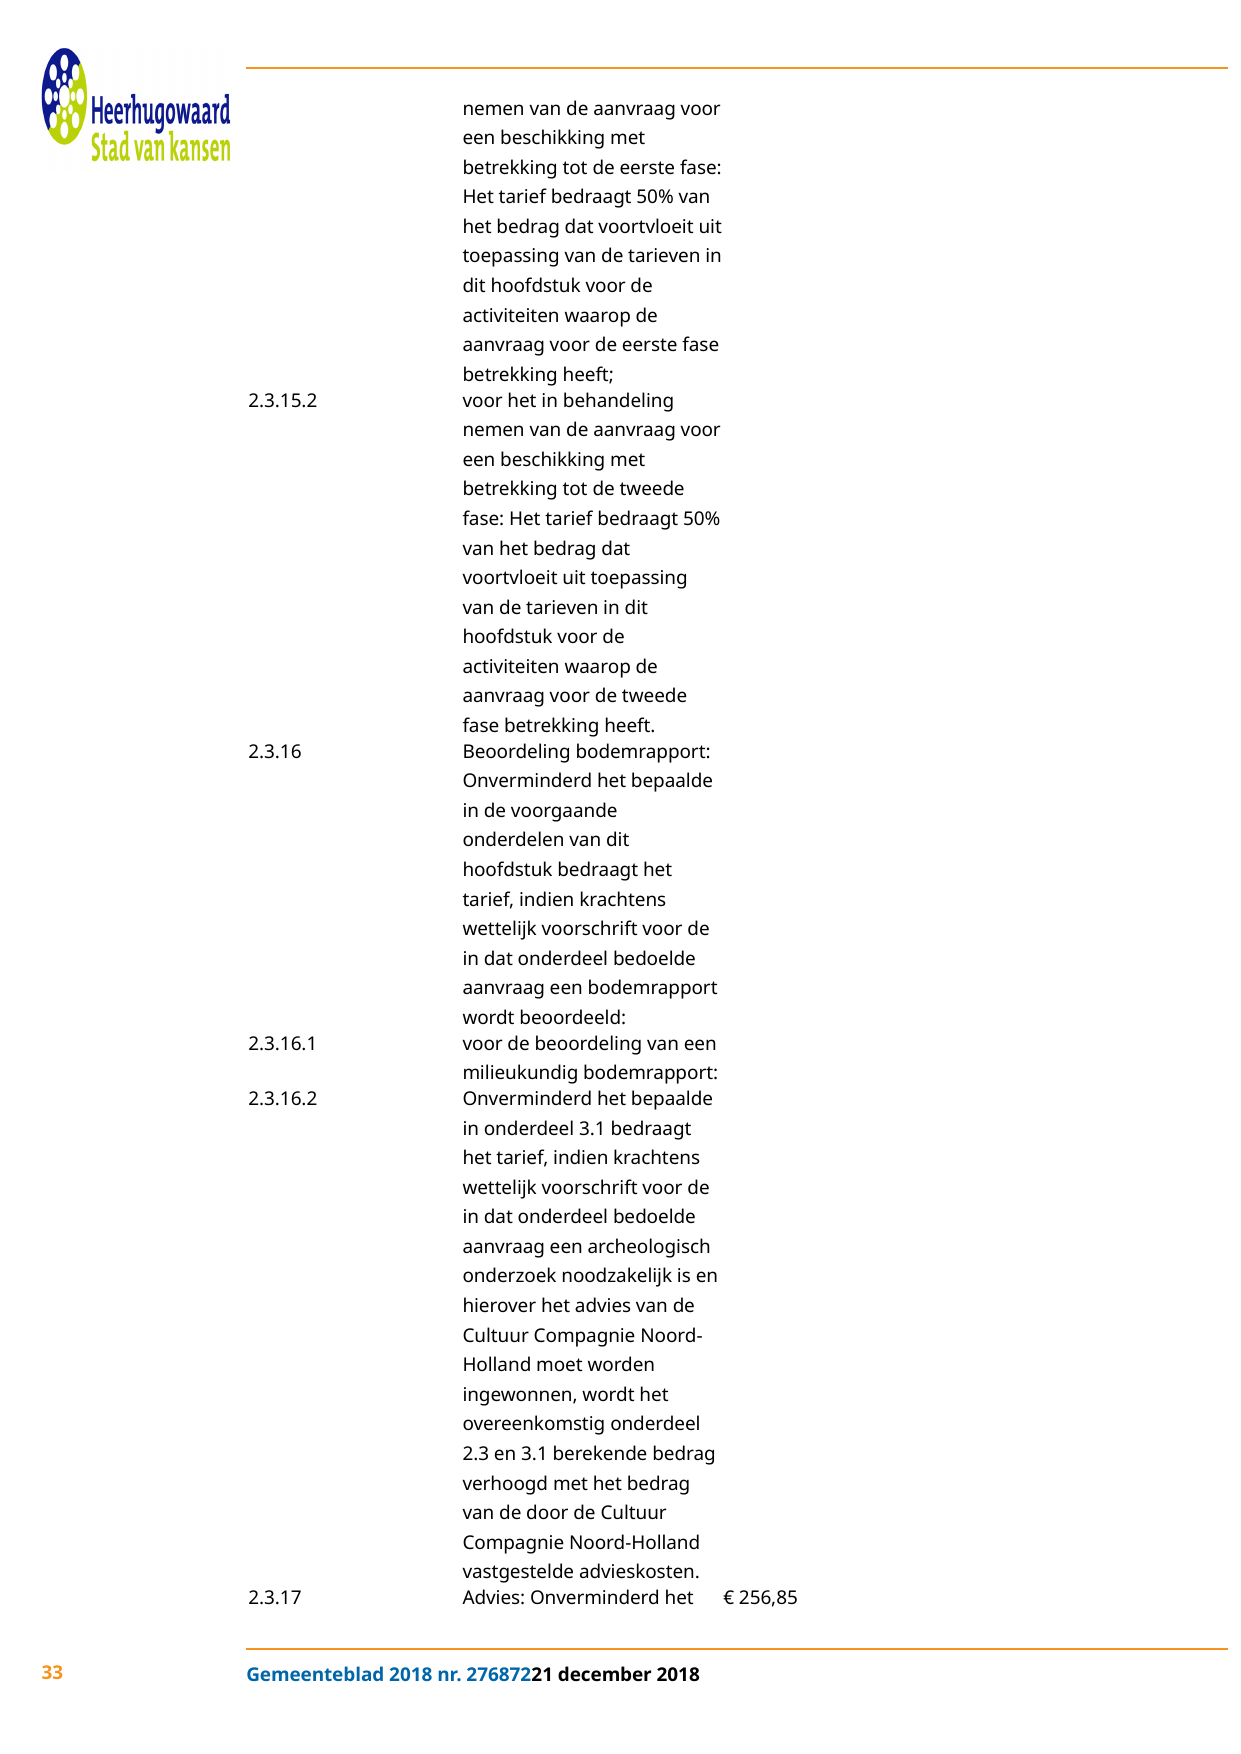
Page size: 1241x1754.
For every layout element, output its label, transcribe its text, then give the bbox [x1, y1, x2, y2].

table_cell [937, 1030, 1152, 1085]
table_cell [937, 1085, 1152, 1584]
table_cell 2.3.16 [248, 738, 462, 1030]
table_cell Beoordeling bodemrapport: Onverminderd het bepaalde in de voorgaande onderdelen van dit hoofdstuk bedraagt het tarief, indien krachtens wettelijk voorschrift voor de in dat onderdeel bedoelde aanvraag een bodemrapport wordt beoordeeld: [462, 738, 723, 1030]
table_cell [937, 387, 1152, 738]
table_cell [937, 738, 1152, 1030]
picture [41, 47, 231, 172]
table_cell 2.3.16.2 [248, 1085, 462, 1584]
table_cell 2.3.17 [248, 1584, 462, 1610]
table_cell [937, 95, 1152, 387]
table_cell [723, 95, 937, 387]
table_cell [723, 387, 937, 738]
table_cell [723, 1085, 937, 1584]
table_cell Advies: Onverminderd het [462, 1584, 723, 1610]
table_cell nemen van de aanvraag voor een beschikking met betrekking tot de eerste fase: Het tarief bedraagt 50% van het bedrag dat voortvloeit uit toepassing van de tarieven in dit hoofdstuk voor de activiteiten waarop de aanvraag voor de eerste fase betrekking heeft; [462, 95, 723, 387]
table_cell 2.3.16.1 [248, 1030, 462, 1085]
table_cell € 256,85 [723, 1584, 937, 1610]
table_cell Onverminderd het bepaalde in onderdeel 3.1 bedraagt het tarief, indien krachtens wettelijk voorschrift voor de in dat onderdeel bedoelde aanvraag een archeologisch onderzoek noodzakelijk is en hierover het advies van de Cultuur Compagnie Noord-Holland moet worden ingewonnen, wordt het overeenkomstig onderdeel 2.3 en 3.1 berekende bedrag verhoogd met het bedrag van de door de Cultuur Compagnie Noord-Holland vastgestelde advieskosten. [462, 1085, 723, 1584]
table_cell 2.3.15.2 [248, 387, 462, 738]
table_cell voor het in behandeling nemen van de aanvraag voor een beschikking met betrekking tot de tweede fase: Het tarief bedraagt 50% van het bedrag dat voortvloeit uit toepassing van de tarieven in dit hoofdstuk voor de activiteiten waarop de aanvraag voor de tweede fase betrekking heeft. [462, 387, 723, 738]
table_cell voor de beoordeling van een milieukundig bodemrapport: [462, 1030, 723, 1085]
table_cell [248, 95, 462, 387]
table_cell [937, 1584, 1152, 1610]
table_cell [723, 1030, 937, 1085]
table_cell [723, 738, 937, 1030]
